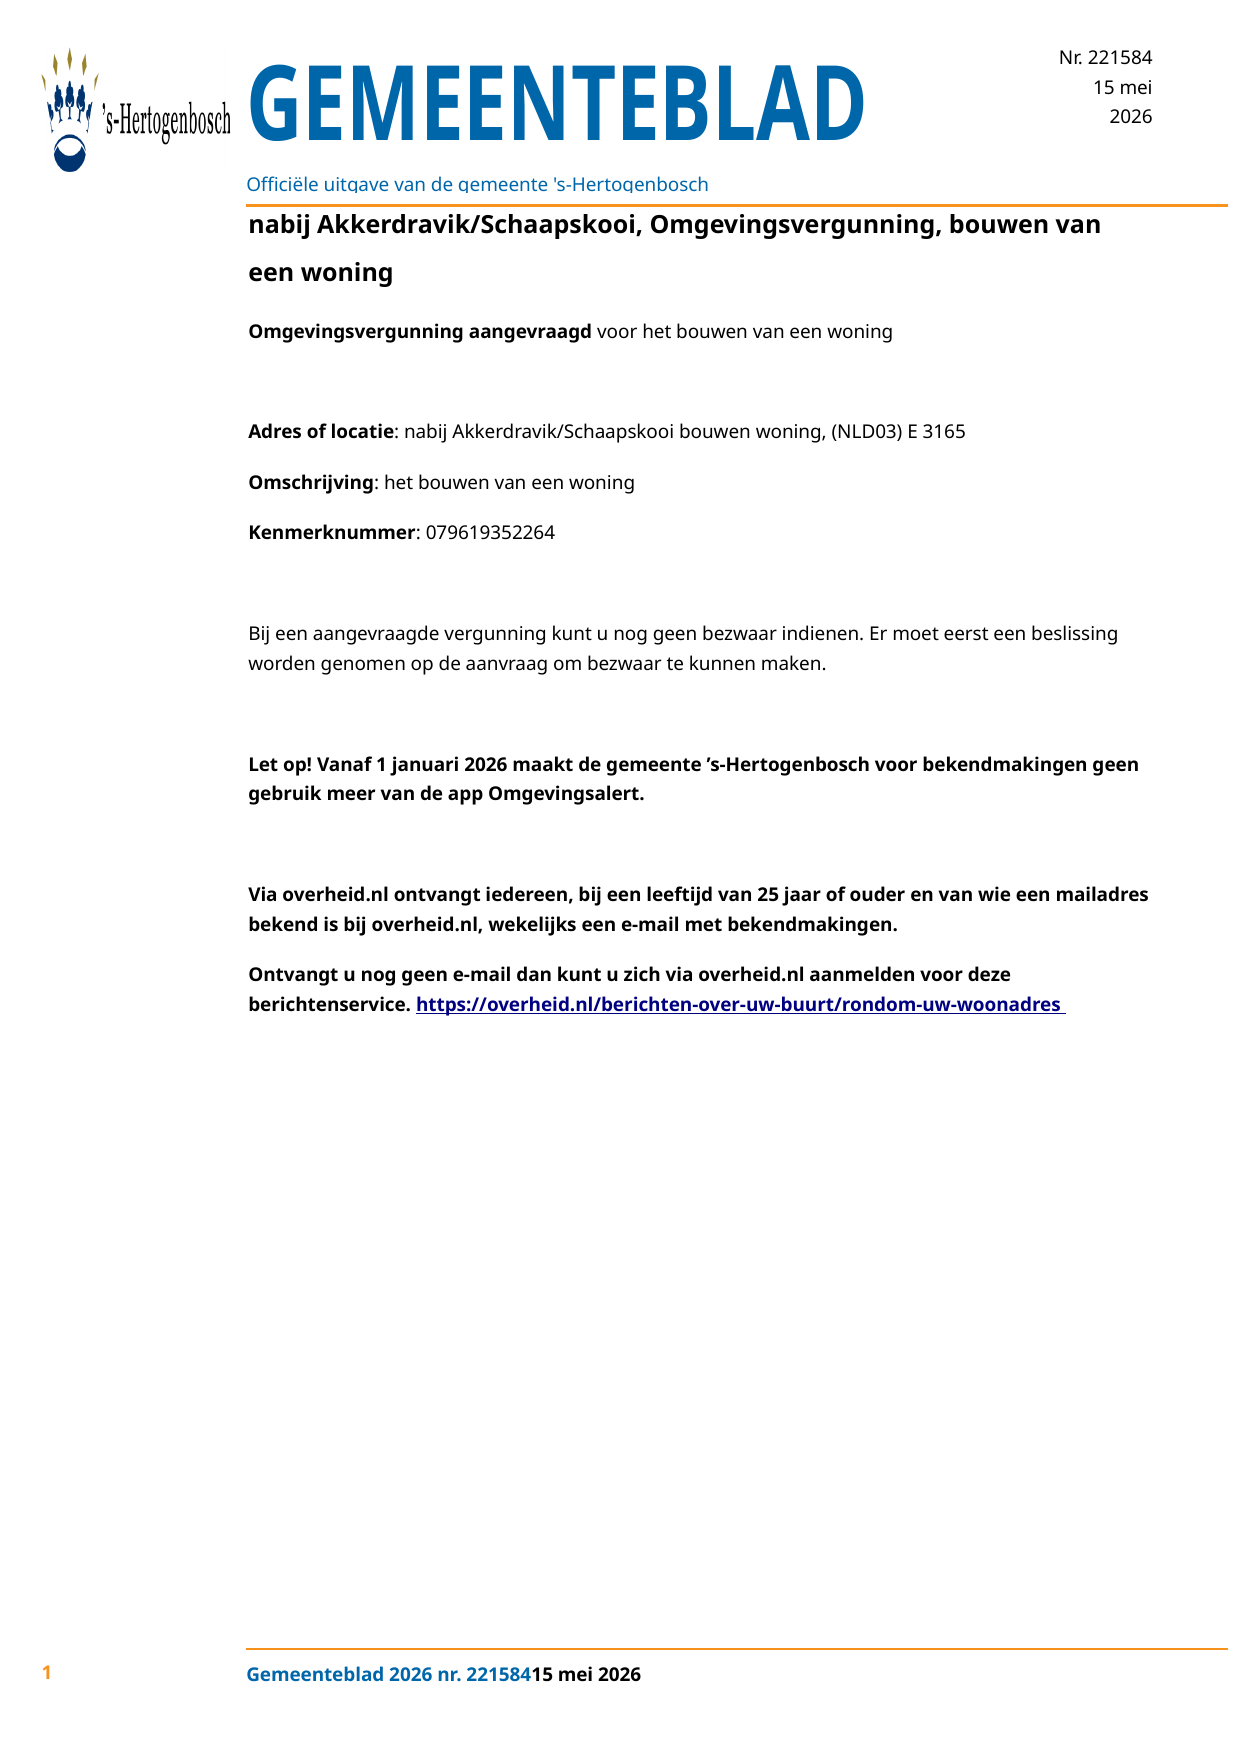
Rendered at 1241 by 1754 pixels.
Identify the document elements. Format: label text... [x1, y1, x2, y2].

text Omschrijving: het bouwen van een woning [248, 469, 1152, 495]
text Bij een aangevraagde vergunning kunt u nog geen bezwaar indienen. Er moet eerst een beslissing worden genomen op de aanvraag om bezwaar te kunnen maken. [248, 620, 1152, 676]
picture [41, 47, 231, 172]
text Kenmerknummer: 079619352264 [248, 519, 1152, 545]
text Let op! Vanaf 1 januari 2026 maakt de gemeente ’s-Hertogenbosch voor bekendmakingen geen gebruik meer van de app Omgevingsalert. [248, 751, 1152, 806]
text Via overheid.nl ontvangt iedereen, bij een leeftijd van 25 jaar of ouder en van wie een mailadres bekend is bij overheid.nl, wekelijks een e-mail met bekendmakingen. [248, 881, 1152, 937]
text Adres of locatie: nabij Akkerdravik/Schaapskooi bouwen woning, (NLD03) E 3165 [248, 419, 1152, 444]
text Omgevingsvergunning aangevraagd voor het bouwen van een woning [248, 318, 1152, 344]
text nabij Akkerdravik/Schaapskooi, Omgevingsvergunning, bouwen van een woning [248, 207, 1152, 288]
text Ontvangt u nog geen e-mail dan kunt u zich via overheid.nl aanmelden voor deze berichtenservice. https://overheid.nl/berichten-over-uw-buurt/rondom-uw-woonadres [248, 961, 1152, 1017]
